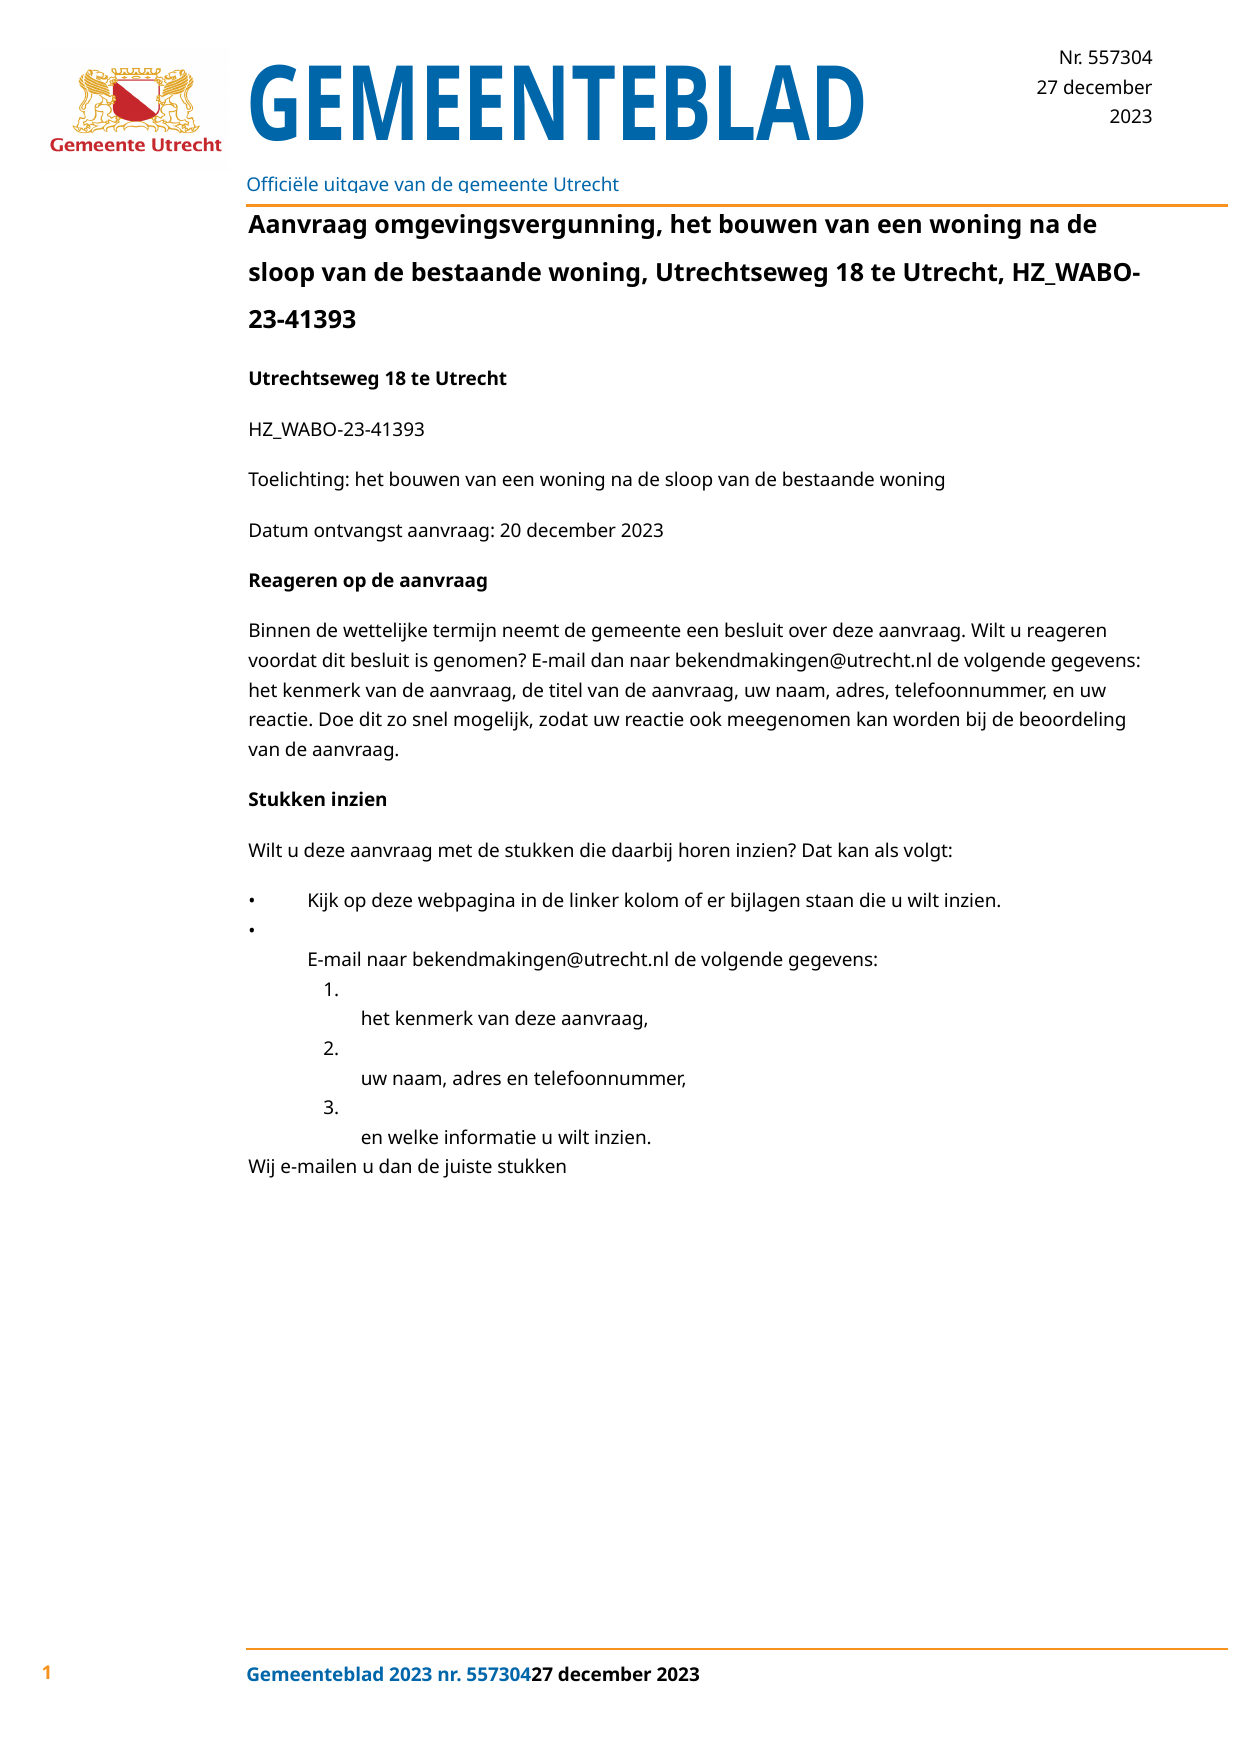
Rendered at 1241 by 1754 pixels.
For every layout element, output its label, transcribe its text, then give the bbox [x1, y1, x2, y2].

list en welke informatie u wilt inzien. [323, 1124, 1152, 1149]
list het kenmerk van deze aanvraag, [323, 1006, 1152, 1031]
picture [41, 47, 231, 172]
text Binnen de wettelijke termijn neemt de gemeente een besluit over deze aanvraag. Wilt u reageren voordat dit besluit is genomen? E-mail dan naar bekendmakingen@utrecht.nl de volgende gegevens: het kenmerk van de aanvraag, de titel van de aanvraag, uw naam, adres, telefoonnummer, en uw reactie. Doe dit zo snel mogelijk, zodat uw reactie ook meegenomen kan worden bij de beoordeling van de aanvraag. [248, 618, 1152, 762]
list Kijk op deze webpagina in de linker kolom of er bijlagen staan die u wilt inzien. [248, 887, 1152, 913]
text Aanvraag omgevingsvergunning, het bouwen van een woning na de sloop van de bestaande woning, Utrechtseweg 18 te Utrecht, HZ_WABO-23-41393 [248, 207, 1152, 336]
text Toelichting: het bouwen van een woning na de sloop van de bestaande woning [248, 466, 1152, 492]
text Stukken inzien [248, 786, 1152, 812]
text Wilt u deze aanvraag met de stukken die daarbij horen inzien? Dat kan als volgt: [248, 837, 1152, 862]
text Wij e-mailen u dan de juiste stukken [248, 1153, 1152, 1179]
list E-mail naar bekendmakingen@utrecht.nl de volgende gegevens: [248, 946, 1152, 972]
text Datum ontvangst aanvraag: 20 december 2023 [248, 517, 1152, 542]
text Reageren op de aanvraag [248, 567, 1152, 593]
text Utrechtseweg 18 te Utrecht [248, 366, 1152, 391]
text HZ_WABO-23-41393 [248, 416, 1152, 442]
list uw naam, adres en telefoonnummer, [323, 1065, 1152, 1090]
